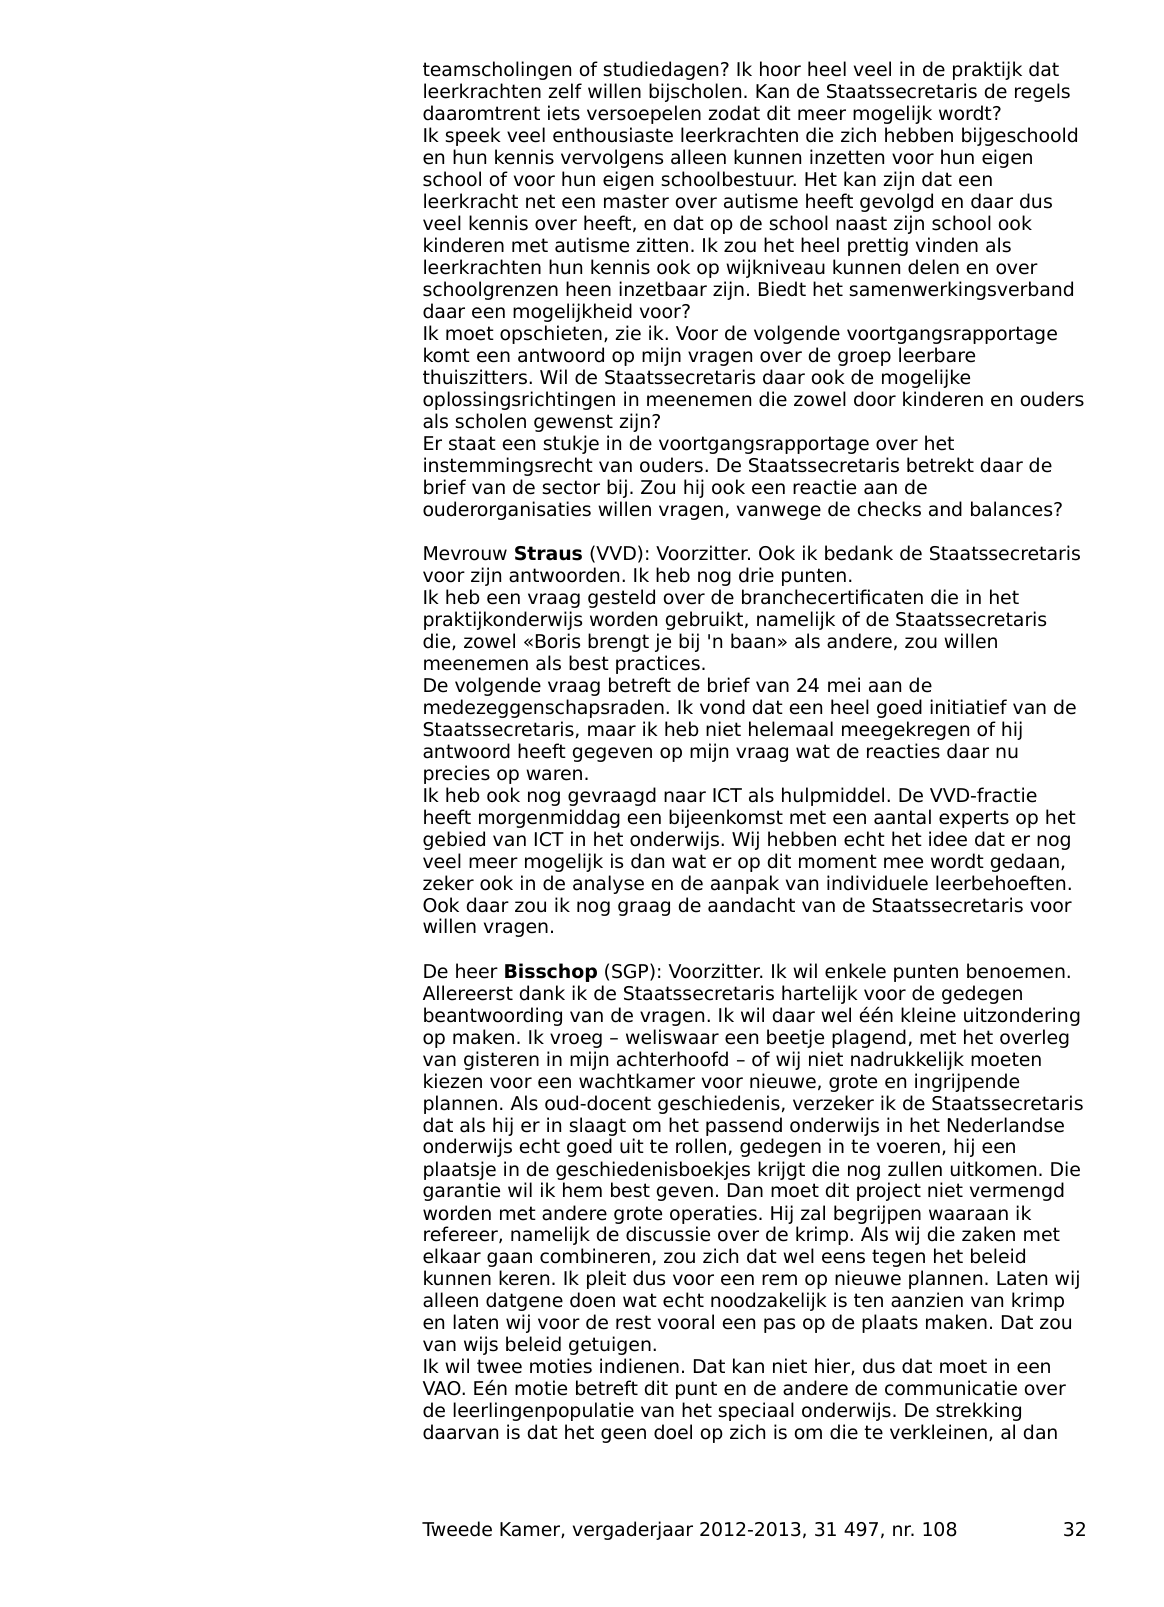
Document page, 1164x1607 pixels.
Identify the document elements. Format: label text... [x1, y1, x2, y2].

text Ik heb ook nog gevraagd naar ICT als hulpmiddel. De VVD-fractie heeft morgenmiddag een bijeenkomst met een aantal experts op het gebied van ICT in het onderwijs. Wij hebben echt het idee dat er nog veel meer mogelijk is dan wat er op dit moment mee wordt gedaan, zeker ook in de analyse en de aanpak van individuele leerbehoeften. Ook daar zou ik nog graag de aandacht van de Staatssecretaris voor willen vragen. [422, 784, 1087, 938]
text teamscholingen of studiedagen? Ik hoor heel veel in de praktijk dat leerkrachten zelf willen bijscholen. Kan de Staatssecretaris de regels daaromtrent iets versoepelen zodat dit meer mogelijk wordt? [422, 59, 1087, 125]
text Ik moet opschieten, zie ik. Voor de volgende voortgangsrapportage komt een antwoord op mijn vragen over de groep leerbare thuiszitters. Wil de Staatssecretaris daar ook de mogelijke oplossingsrichtingen in meenemen die zowel door kinderen en ouders als scholen gewenst zijn? [422, 323, 1087, 433]
text De heer Bisschop (SGP): Voorzitter. Ik wil enkele punten benoemen. Allereerst dank ik de Staatssecretaris hartelijk voor de gedegen beantwoording van de vragen. Ik wil daar wel één kleine uitzondering op maken. Ik vroeg – weliswaar een beetje plagend, met het overleg van gisteren in mijn achterhoofd – of wij niet nadrukkelijk moeten kiezen voor een wachtkamer voor nieuwe, grote en ingrijpende plannen. Als oud-docent geschiedenis, verzeker ik de Staatssecretaris dat als hij er in slaagt om het passend onderwijs in het Nederlandse onderwijs echt goed uit te rollen, gedegen in te voeren, hij een plaatsje in de geschiedenisboekjes krijgt die nog zullen uitkomen. Die garantie wil ik hem best geven. Dan moet dit project niet vermengd worden met andere grote operaties. Hij zal begrijpen waaraan ik refereer, namelijk de discussie over de krimp. Als wij die zaken met elkaar gaan combineren, zou zich dat wel eens tegen het beleid kunnen keren. Ik pleit dus voor een rem op nieuwe plannen. Laten wij alleen datgene doen wat echt noodzakelijk is ten aanzien van krimp en laten wij voor de rest vooral een pas op de plaats maken. Dat zou van wijs beleid getuigen. [422, 961, 1087, 1356]
text Ik wil twee moties indienen. Dat kan niet hier, dus dat moet in een VAO. Eén motie betreft dit punt en de andere de communicatie over de leerlingenpopulatie van het speciaal onderwijs. De strekking daarvan is dat het geen doel op zich is om die te verkleinen, al dan [422, 1356, 1087, 1444]
text Mevrouw Straus (VVD): Voorzitter. Ook ik bedank de Staatssecretaris voor zijn antwoorden. Ik heb nog drie punten. [422, 543, 1087, 587]
text Ik speek veel enthousiaste leerkrachten die zich hebben bijgeschoold en hun kennis vervolgens alleen kunnen inzetten voor hun eigen school of voor hun eigen schoolbestuur. Het kan zijn dat een leerkracht net een master over autisme heeft gevolgd en daar dus veel kennis over heeft, en dat op de school naast zijn school ook kinderen met autisme zitten. Ik zou het heel prettig vinden als leerkrachten hun kennis ook op wijkniveau kunnen delen en over schoolgrenzen heen inzetbaar zijn. Biedt het samenwerkingsverband daar een mogelijkheid voor? [422, 125, 1087, 323]
text De volgende vraag betreft de brief van 24 mei aan de medezeggenschapsraden. Ik vond dat een heel goed initiatief van de Staatssecretaris, maar ik heb niet helemaal meegekregen of hij antwoord heeft gegeven op mijn vraag wat de reacties daar nu precies op waren. [422, 675, 1087, 784]
text Er staat een stukje in de voortgangsrapportage over het instemmingsrecht van ouders. De Staatssecretaris betrekt daar de brief van de sector bij. Zou hij ook een reactie aan de ouderorganisaties willen vragen, vanwege de checks and balances? [422, 433, 1087, 521]
text Ik heb een vraag gesteld over de branchecertificaten die in het praktijkonderwijs worden gebruikt, namelijk of de Staatssecretaris die, zowel «Boris brengt je bij 'n baan» als andere, zou willen meenemen als best practices. [422, 587, 1087, 675]
